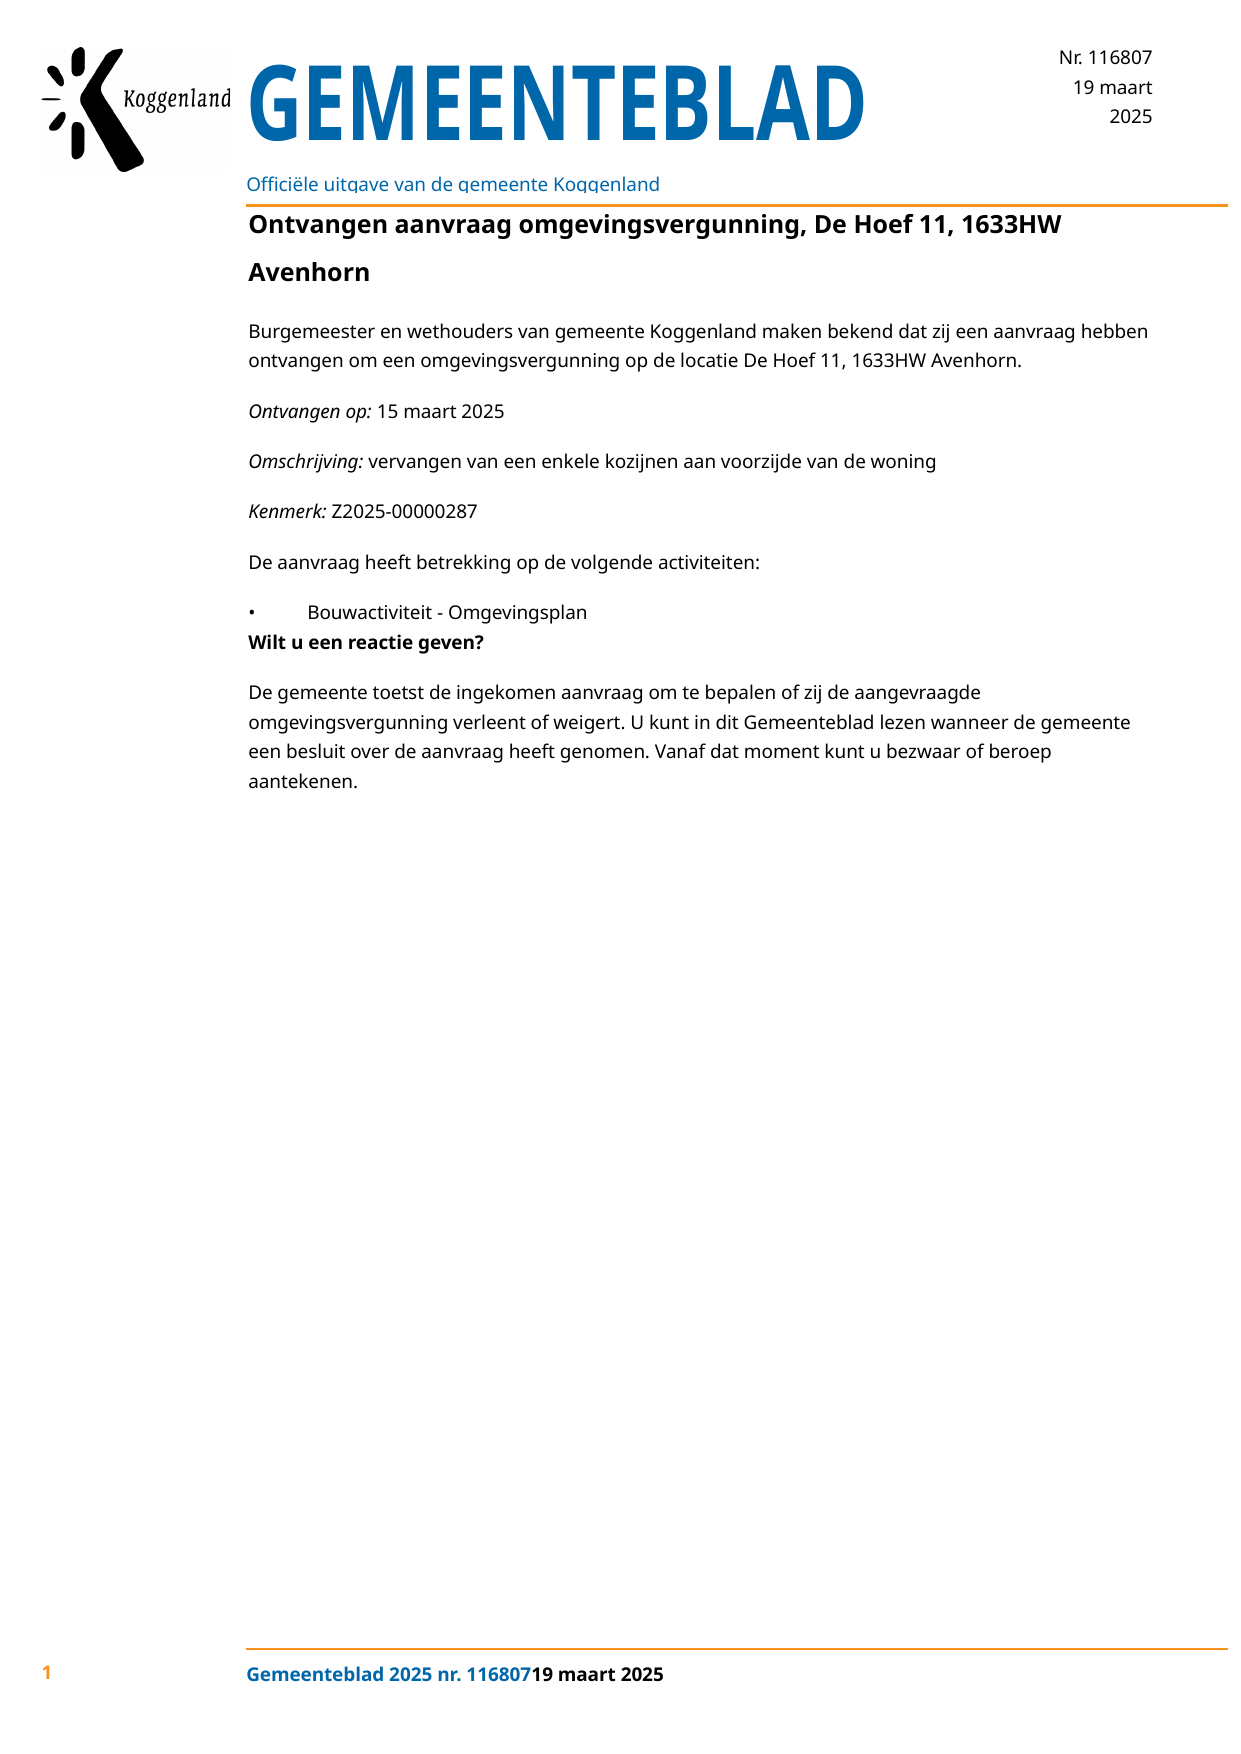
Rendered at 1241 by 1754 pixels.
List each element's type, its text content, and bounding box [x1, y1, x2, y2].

text Ontvangen aanvraag omgevingsvergunning, De Hoef 11, 1633HW Avenhorn [248, 207, 1152, 288]
list Bouwactiviteit - Omgevingsplan [248, 599, 1152, 625]
picture [41, 47, 231, 172]
text Ontvangen op: 15 maart 2025 [248, 398, 1152, 424]
text Burgemeester en wethouders van gemeente Koggenland maken bekend dat zij een aanvraag hebben ontvangen om een omgevingsvergunning op de locatie De Hoef 11, 1633HW Avenhorn. [248, 318, 1152, 373]
text Kenmerk: Z2025-00000287 [248, 499, 1152, 524]
text De gemeente toetst de ingekomen aanvraag om te bepalen of zij de aangevraagde omgevingsvergunning verleent of weigert. U kunt in dit Gemeenteblad lezen wanneer de gemeente een besluit over de aanvraag heeft genomen. Vanaf dat moment kunt u bezwaar of beroep aantekenen. [248, 679, 1152, 794]
text Wilt u een reactie geven? [248, 629, 1152, 655]
text De aanvraag heeft betrekking op de volgende activiteiten: [248, 549, 1152, 575]
text Omschrijving: vervangen van een enkele kozijnen aan voorzijde van de woning [248, 448, 1152, 474]
